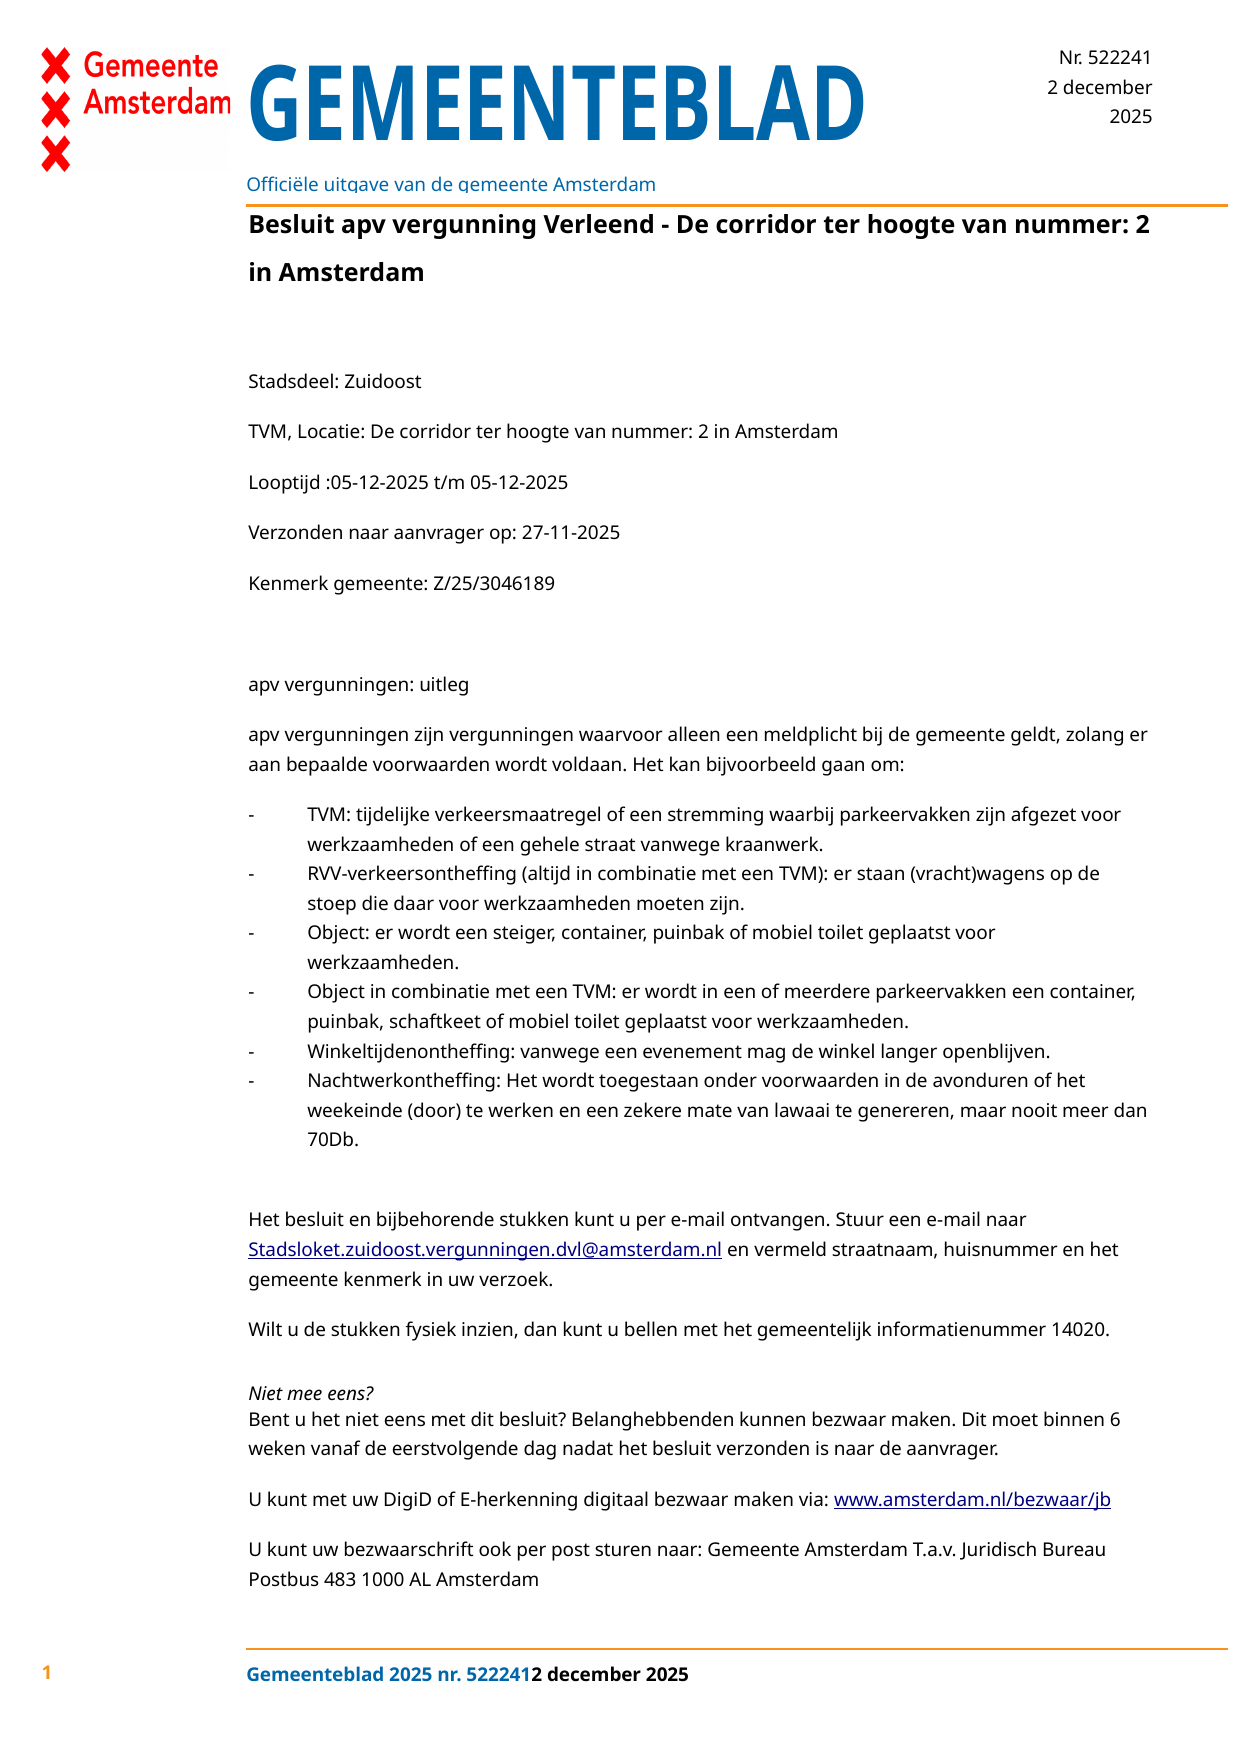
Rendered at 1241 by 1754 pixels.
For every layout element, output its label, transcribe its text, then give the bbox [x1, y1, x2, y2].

text U kunt uw bezwaarschrift ook per post sturen naar: Gemeente Amsterdam T.a.v. Juridisch Bureau Postbus 483 1000 AL Amsterdam [248, 1536, 1152, 1592]
list Object: er wordt een steiger, container, puinbak of mobiel toilet geplaatst voor werkzaamheden. [248, 919, 1152, 975]
list RVV-verkeersontheffing (altijd in combinatie met een TVM): er staan (vracht)wagens op de stoep die daar voor werkzaamheden moeten zijn. [248, 860, 1152, 916]
text Stadsdeel: Zuidoost [248, 368, 1152, 394]
text apv vergunningen zijn vergunningen waarvoor alleen een meldplicht bij de gemeente geldt, zolang er aan bepaalde voorwaarden wordt voldaan. Het kan bijvoorbeeld gaan om: [248, 721, 1152, 777]
text Niet mee eens? [248, 1380, 1152, 1406]
picture [41, 47, 231, 172]
list Nachtwerkontheffing: Het wordt toegestaan onder voorwaarden in de avonduren of het weekeinde (door) te werken en een zekere mate van lawaai te genereren, maar nooit meer dan 70Db. [248, 1067, 1152, 1152]
text U kunt met uw DigiD of E-herkenning digitaal bezwaar maken via: www.amsterdam.nl/bezwaar/jb [248, 1486, 1152, 1512]
text Besluit apv vergunning Verleend - De corridor ter hoogte van nummer: 2 in Amsterdam [248, 207, 1152, 288]
text apv vergunningen: uitleg [248, 671, 1152, 697]
list TVM: tijdelijke verkeersmaatregel of een stremming waarbij parkeervakken zijn afgezet voor werkzaamheden of een gehele straat vanwege kraanwerk. [248, 801, 1152, 857]
text Verzonden naar aanvrager op: 27-11-2025 [248, 519, 1152, 545]
text Kenmerk gemeente: Z/25/3046189 [248, 570, 1152, 596]
text Looptijd :05-12-2025 t/m 05-12-2025 [248, 469, 1152, 495]
text Bent u het niet eens met dit besluit? Belanghebbenden kunnen bezwaar maken. Dit moet binnen 6 weken vanaf de eerstvolgende dag nadat het besluit verzonden is naar de aanvrager. [248, 1406, 1152, 1461]
list Object in combinatie met een TVM: er wordt in een of meerdere parkeervakken een container, puinbak, schaftkeet of mobiel toilet geplaatst voor werkzaamheden. [248, 979, 1152, 1034]
text Wilt u de stukken fysiek inzien, dan kunt u bellen met het gemeentelijk informatienummer 14020. [248, 1316, 1152, 1342]
list Winkeltijdenontheffing: vanwege een evenement mag de winkel langer openblijven. [248, 1038, 1152, 1064]
text TVM, Locatie: De corridor ter hoogte van nummer: 2 in Amsterdam [248, 419, 1152, 444]
text Het besluit en bijbehorende stukken kunt u per e-mail ontvangen. Stuur een e-mail naar Stadsloket.zuidoost.vergunningen.dvl@amsterdam.nl en vermeld straatnaam, huisnummer en het gemeente kenmerk in uw verzoek. [248, 1207, 1152, 1292]
